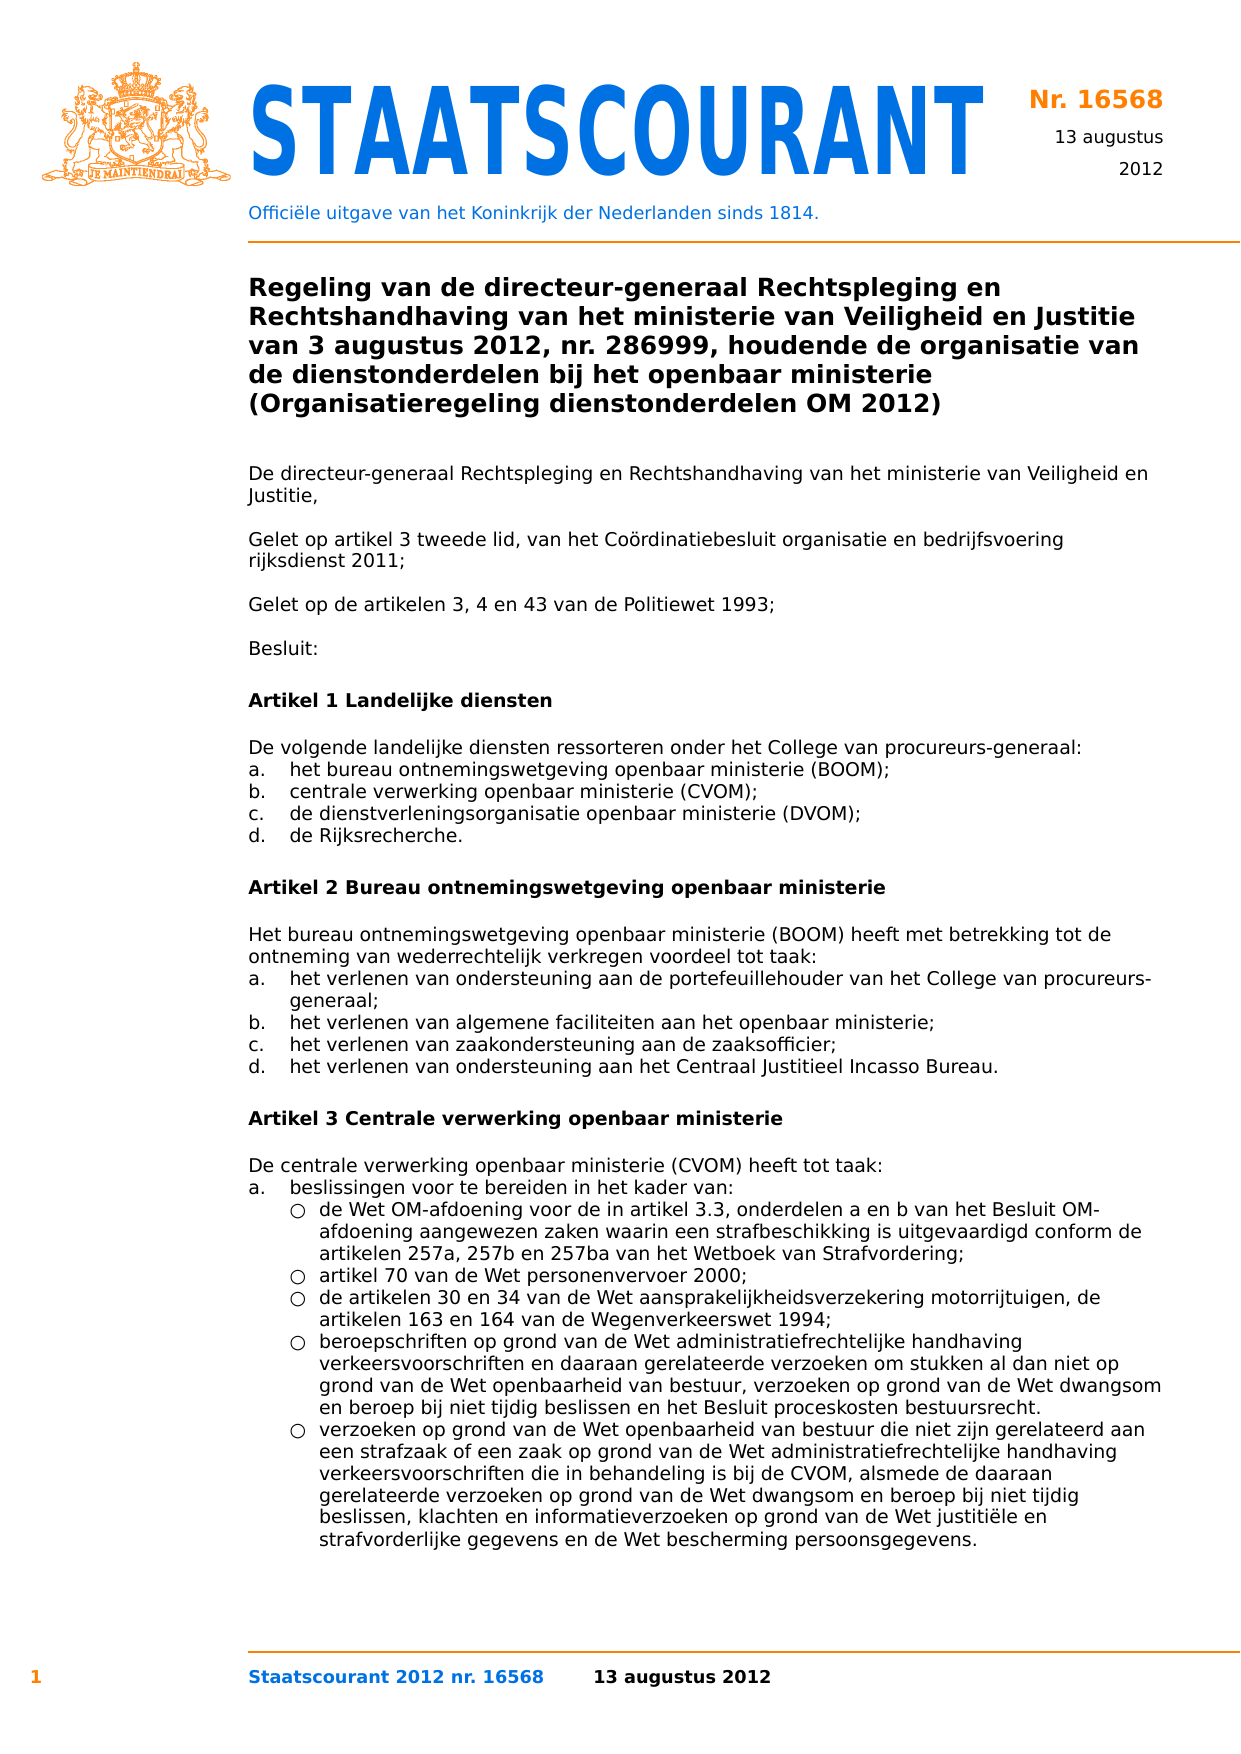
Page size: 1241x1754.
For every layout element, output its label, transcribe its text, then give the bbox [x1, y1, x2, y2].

text Gelet op de artikelen 3, 4 en 43 van de Politiewet 1993; [248, 594, 1163, 616]
text c. de dienstverleningsorganisatie openbaar ministerie (DVOM); [248, 803, 1163, 825]
table_header [25, 62, 248, 241]
subtitle Artikel 1 Landelijke diensten [248, 690, 1163, 712]
text Gelet op artikel 3 tweede lid, van het Coördinatiebesluit organisatie en bedrijfsvoering rijksdienst 2011; [248, 528, 1163, 572]
text d. de Rijksrecherche. [248, 825, 1163, 847]
text Het bureau ontnemingswetgeving openbaar ministerie (BOOM) heeft met betrekking tot de ontneming van wederrechtelijk verkregen voordeel tot taak: [248, 924, 1163, 968]
subtitle Artikel 3 Centrale verwerking openbaar ministerie [248, 1108, 1163, 1130]
text De volgende landelijke diensten ressorteren onder het College van procureurs-generaal: [248, 737, 1163, 759]
table_cell 13 augustus [998, 121, 1240, 153]
text a. het verlenen van ondersteuning aan de portefeuillehouder van het College van procureurs-generaal; [248, 968, 1163, 1012]
table_cell Officiële uitgave van het Koninkrijk der Nederlanden sinds 1814. [248, 203, 1240, 241]
text a. beslissingen voor te bereiden in het kader van: [248, 1177, 1163, 1199]
table_header Nr. 16568 [998, 62, 1240, 121]
table_cell 2012 [998, 153, 1240, 203]
table_header STAATSCOURANT [248, 62, 998, 203]
text ○ beroepschriften op grond van de Wet administratiefrechtelijke handhaving verkeersvoorschriften en daaraan gerelateerde verzoeken om stukken al dan niet op grond van de Wet openbaarheid van bestuur, verzoeken op grond van de Wet dwangsom en beroep bij niet tijdig beslissen en het Besluit proceskosten bestuursrecht. [289, 1331, 1163, 1418]
text ○ artikel 70 van de Wet personenvervoer 2000; [289, 1265, 1163, 1287]
text d. het verlenen van ondersteuning aan het Centraal Justitieel Incasso Bureau. [248, 1056, 1163, 1078]
text b. centrale verwerking openbaar ministerie (CVOM); [248, 781, 1163, 803]
text c. het verlenen van zaakondersteuning aan de zaaksofficier; [248, 1034, 1163, 1056]
text a. het bureau ontnemingswetgeving openbaar ministerie (BOOM); [248, 759, 1163, 781]
picture [41, 62, 231, 186]
text ○ verzoeken op grond van de Wet openbaarheid van bestuur die niet zijn gerelateerd aan een strafzaak of een zaak op grond van de Wet administratiefrechtelijke handhaving verkeersvoorschriften die in behandeling is bij de CVOM, alsmede de daaraan gerelateerde verzoeken op grond van de Wet dwangsom en beroep bij niet tijdig beslissen, klachten en informatieverzoeken op grond van de Wet justitiële en strafvorderlijke gegevens en de Wet bescherming persoonsgegevens. [289, 1418, 1163, 1550]
text De centrale verwerking openbaar ministerie (CVOM) heeft tot taak: [248, 1155, 1163, 1177]
subtitle Regeling van de directeur-generaal Rechtspleging en Rechtshandhaving van het ministerie van Veiligheid en Justitie van 3 augustus 2012, nr. 286999, houdende de organisatie van de dienstonderdelen bij het openbaar ministerie (Organisatieregeling dienstonderdelen OM 2012) [248, 273, 1163, 419]
subtitle Artikel 2 Bureau ontnemingswetgeving openbaar ministerie [248, 877, 1163, 899]
text ○ de Wet OM-afdoening voor de in artikel 3.3, onderdelen a en b van het Besluit OM-afdoening aangewezen zaken waarin een strafbeschikking is uitgevaardigd conform de artikelen 257a, 257b en 257ba van het Wetboek van Strafvordering; [289, 1199, 1163, 1265]
text Besluit: [248, 638, 1163, 660]
text De directeur-generaal Rechtspleging en Rechtshandhaving van het ministerie van Veiligheid en Justitie, [248, 463, 1163, 507]
text ○ de artikelen 30 en 34 van de Wet aansprakelijkheidsverzekering motorrijtuigen, de artikelen 163 en 164 van de Wegenverkeerswet 1994; [289, 1287, 1163, 1331]
text b. het verlenen van algemene faciliteiten aan het openbaar ministerie; [248, 1012, 1163, 1034]
